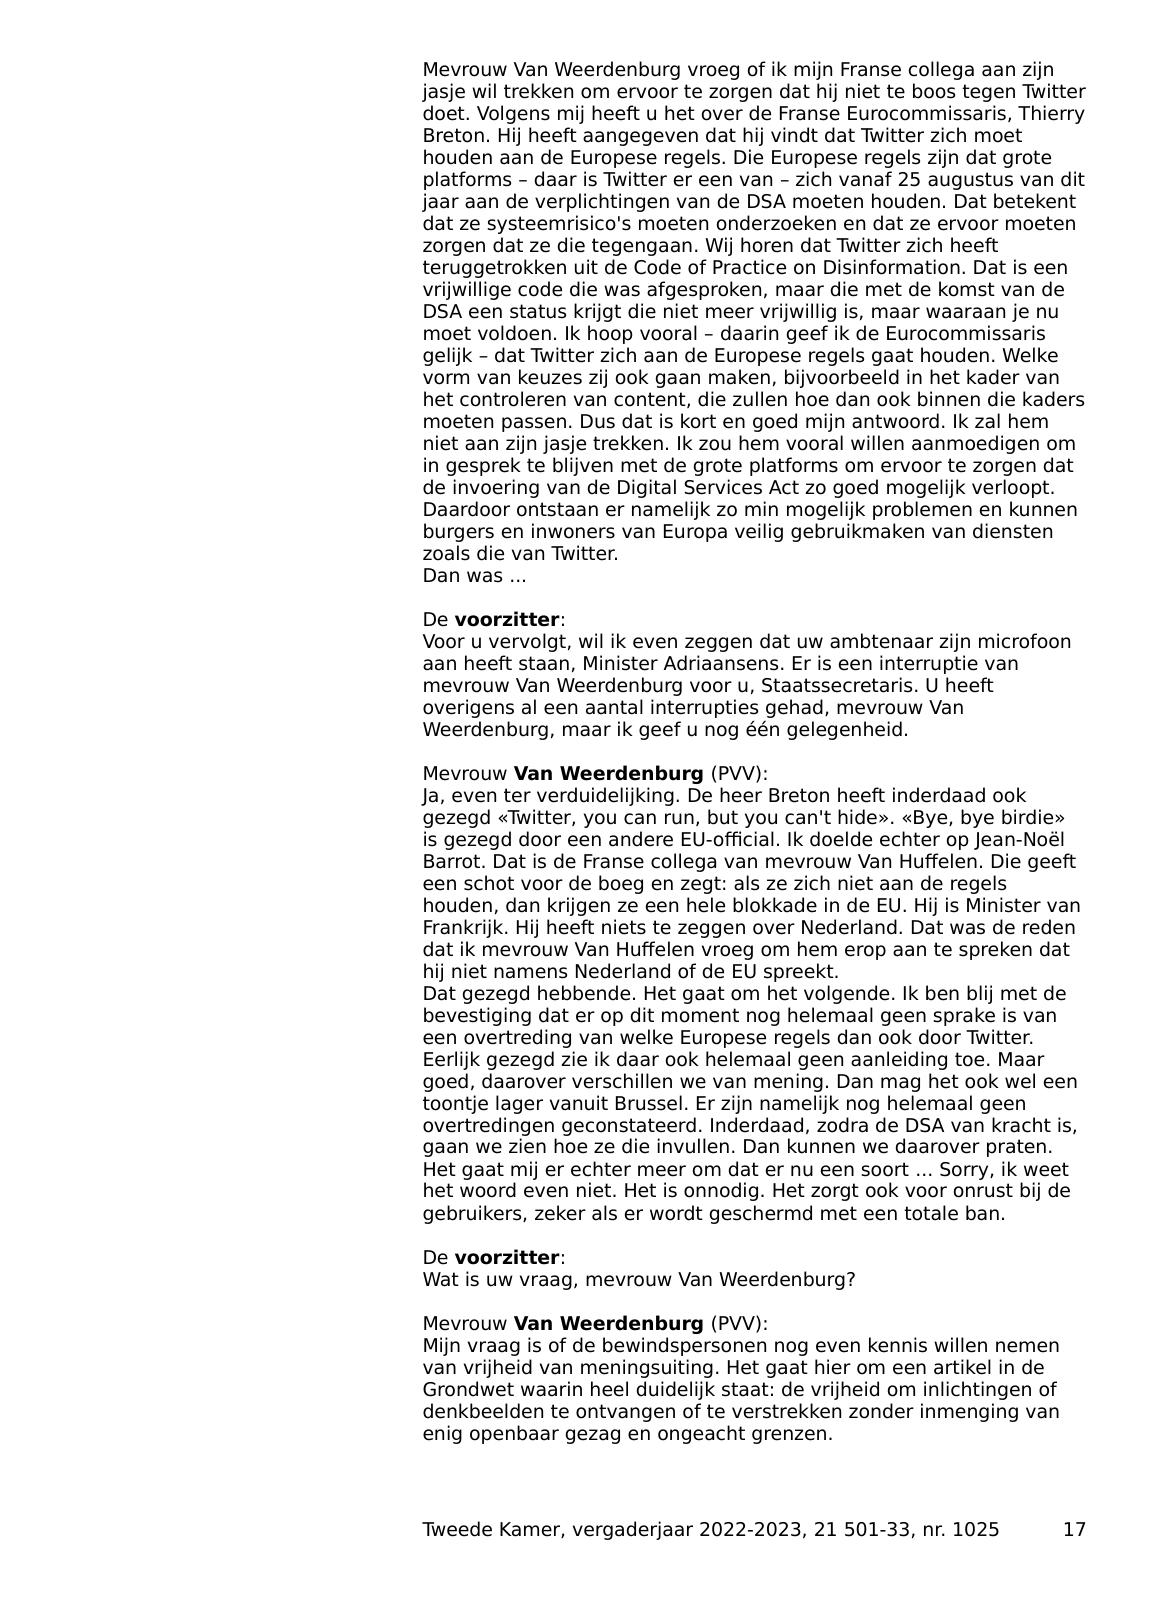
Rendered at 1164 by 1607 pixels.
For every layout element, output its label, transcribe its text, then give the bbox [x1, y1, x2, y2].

text Mevrouw Van Weerdenburg (PVV): [422, 1313, 1087, 1335]
text De voorzitter: [422, 1247, 1087, 1268]
text Mevrouw Van Weerdenburg (PVV): [422, 763, 1087, 785]
text De voorzitter: [422, 609, 1087, 631]
text Voor u vervolgt, wil ik even zeggen dat uw ambtenaar zijn microfoon aan heeft staan, Minister Adriaansens. Er is een interruptie van mevrouw Van Weerdenburg voor u, Staatssecretaris. U heeft overigens al een aantal interrupties gehad, mevrouw Van Weerdenburg, maar ik geef u nog één gelegenheid. [422, 631, 1087, 741]
text Dan was ... [422, 564, 1087, 587]
text Mijn vraag is of de bewindspersonen nog even kennis willen nemen van vrijheid van meningsuiting. Het gaat hier om een artikel in de Grondwet waarin heel duidelijk staat: de vrijheid om inlichtingen of denkbeelden te ontvangen of te verstrekken zonder inmenging van enig openbaar gezag en ongeacht grenzen. [422, 1335, 1087, 1444]
text Ja, even ter verduidelijking. De heer Breton heeft inderdaad ook gezegd «Twitter, you can run, but you can't hide». «Bye, bye birdie» is gezegd door een andere EU-official. Ik doelde echter op Jean-Noël Barrot. Dat is de Franse collega van mevrouw Van Huffelen. Die geeft een schot voor de boeg en zegt: als ze zich niet aan de regels houden, dan krijgen ze een hele blokkade in de EU. Hij is Minister van Frankrijk. Hij heeft niets te zeggen over Nederland. Dat was de reden dat ik mevrouw Van Huffelen vroeg om hem erop aan te spreken dat hij niet namens Nederland of de EU spreekt. [422, 785, 1087, 983]
text Dat gezegd hebbende. Het gaat om het volgende. Ik ben blij met de bevestiging dat er op dit moment nog helemaal geen sprake is van een overtreding van welke Europese regels dan ook door Twitter. Eerlijk gezegd zie ik daar ook helemaal geen aanleiding toe. Maar goed, daarover verschillen we van mening. Dan mag het ook wel een toontje lager vanuit Brussel. Er zijn namelijk nog helemaal geen overtredingen geconstateerd. Inderdaad, zodra de DSA van kracht is, gaan we zien hoe ze die invullen. Dan kunnen we daarover praten. Het gaat mij er echter meer om dat er nu een soort ... Sorry, ik weet het woord even niet. Het is onnodig. Het zorgt ook voor onrust bij de gebruikers, zeker als er wordt geschermd met een totale ban. [422, 983, 1087, 1224]
text Wat is uw vraag, mevrouw Van Weerdenburg? [422, 1268, 1087, 1291]
text Mevrouw Van Weerdenburg vroeg of ik mijn Franse collega aan zijn jasje wil trekken om ervoor te zorgen dat hij niet te boos tegen Twitter doet. Volgens mij heeft u het over de Franse Eurocommissaris, Thierry Breton. Hij heeft aangegeven dat hij vindt dat Twitter zich moet houden aan de Europese regels. Die Europese regels zijn dat grote platforms – daar is Twitter er een van – zich vanaf 25 augustus van dit jaar aan de verplichtingen van de DSA moeten houden. Dat betekent dat ze systeemrisico's moeten onderzoeken en dat ze ervoor moeten zorgen dat ze die tegengaan. Wij horen dat Twitter zich heeft teruggetrokken uit de Code of Practice on Disinformation. Dat is een vrijwillige code die was afgesproken, maar die met de komst van de DSA een status krijgt die niet meer vrijwillig is, maar waaraan je nu moet voldoen. Ik hoop vooral – daarin geef ik de Eurocommissaris gelijk – dat Twitter zich aan de Europese regels gaat houden. Welke vorm van keuzes zij ook gaan maken, bijvoorbeeld in het kader van het controleren van content, die zullen hoe dan ook binnen die kaders moeten passen. Dus dat is kort en goed mijn antwoord. Ik zal hem niet aan zijn jasje trekken. Ik zou hem vooral willen aanmoedigen om in gesprek te blijven met de grote platforms om ervoor te zorgen dat de invoering van de Digital Services Act zo goed mogelijk verloopt. Daardoor ontstaan er namelijk zo min mogelijk problemen en kunnen burgers en inwoners van Europa veilig gebruikmaken van diensten zoals die van Twitter. [422, 59, 1087, 564]
